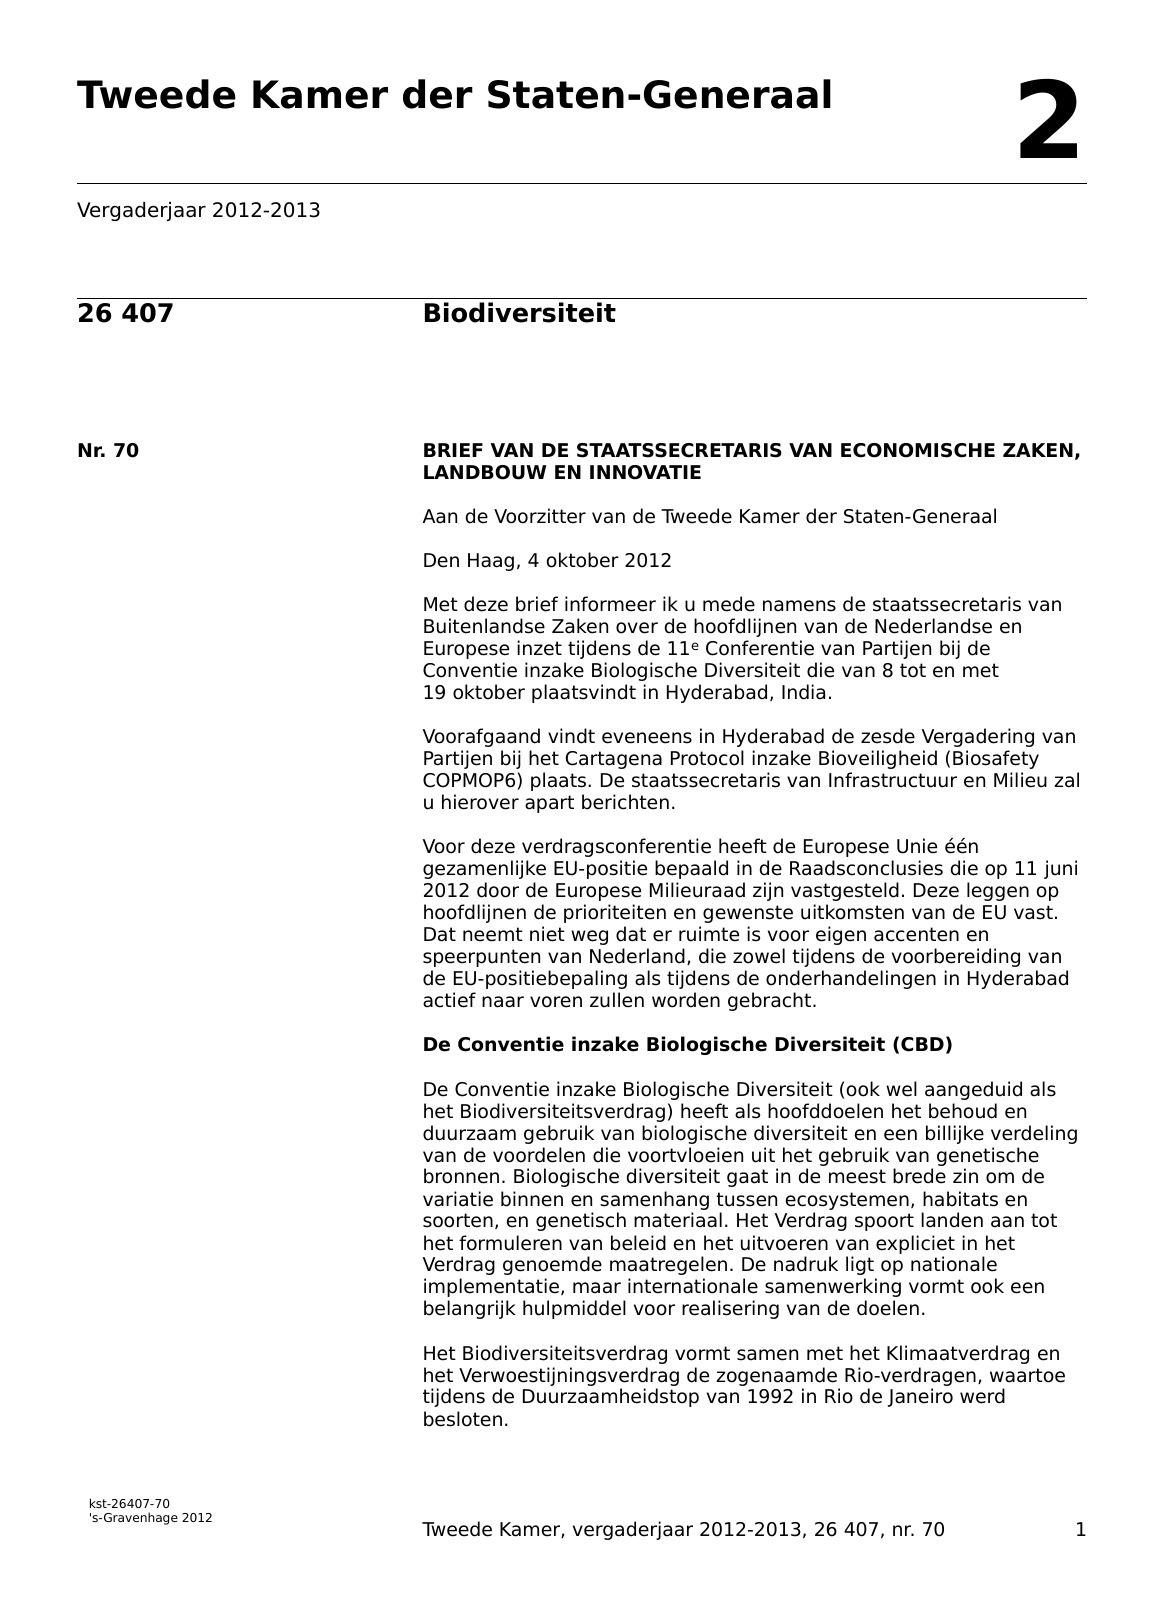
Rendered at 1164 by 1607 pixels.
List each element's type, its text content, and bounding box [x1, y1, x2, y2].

text Voorafgaand vindt eveneens in Hyderabad de zesde Vergadering van Partijen bij het Cartagena Protocol inzake Bioveiligheid (Biosafety COPMOP6) plaats. De staatssecretaris van Infrastructuur en Milieu zal u hierover apart berichten. [422, 726, 1087, 814]
text De Conventie inzake Biologische Diversiteit (ook wel aangeduid als het Biodiversiteitsverdrag) heeft als hoofddoelen het behoud en duurzaam gebruik van biologische diversiteit en een billijke verdeling van de voordelen die voortvloeien uit het gebruik van genetische bronnen. Biologische diversiteit gaat in de meest brede zin om de variatie binnen en samenhang tussen ecosystemen, habitats en soorten, en genetisch materiaal. Het Verdrag spoort landen aan tot het formuleren van beleid en het uitvoeren van expliciet in het Verdrag genoemde maatregelen. De nadruk ligt op nationale implementatie, maar internationale samenwerking vormt ook een belangrijk hulpmiddel voor realisering van de doelen. [422, 1078, 1087, 1320]
table_header 2 [886, 59, 1087, 183]
table_cell Vergaderjaar 2012-2013 [77, 184, 1087, 298]
text Het Biodiversiteitsverdrag vormt samen met het Klimaatverdrag en het Verwoestijningsverdrag de zogenaamde Rio-verdragen, waartoe tijdens de Duurzaamheidstop van 1992 in Rio de Janeiro werd besloten. [422, 1342, 1087, 1430]
text Aan de Voorzitter van de Tweede Kamer der Staten-Generaal [422, 506, 1087, 528]
subtitle 26 407 Biodiversiteit [77, 299, 1087, 329]
table_header Tweede Kamer der Staten-Generaal [77, 59, 886, 183]
text 's-Gravenhage 2012 [88, 1511, 323, 1525]
subtitle Nr. 70 BRIEF VAN DE STAATSSECRETARIS VAN ECONOMISCHE ZAKEN, LANDBOUW EN INNOVATIE [77, 440, 1087, 484]
subtitle De Conventie inzake Biologische Diversiteit (CBD) [422, 1034, 1087, 1056]
text Met deze brief informeer ik u mede namens de staatssecretaris van Buitenlandse Zaken over de hoofdlijnen van de Nederlandse en Europese inzet tijdens de 11e Conferentie van Partijen bij de Conventie inzake Biologische Diversiteit die van 8 tot en met 19 oktober plaatsvindt in Hyderabad, India. [422, 594, 1087, 704]
text Den Haag, 4 oktober 2012 [422, 550, 1087, 572]
text kst-26407-70 [88, 1497, 323, 1511]
text Voor deze verdragsconferentie heeft de Europese Unie één gezamenlijke EU-positie bepaald in de Raadsconclusies die op 11 juni 2012 door de Europese Milieuraad zijn vastgesteld. Deze leggen op hoofdlijnen de prioriteiten en gewenste uitkomsten van de EU vast. Dat neemt niet weg dat er ruimte is voor eigen accenten en speerpunten van Nederland, die zowel tijdens de voorbereiding van de EU-positiebepaling als tijdens de onderhandelingen in Hyderabad actief naar voren zullen worden gebracht. [422, 836, 1087, 1012]
